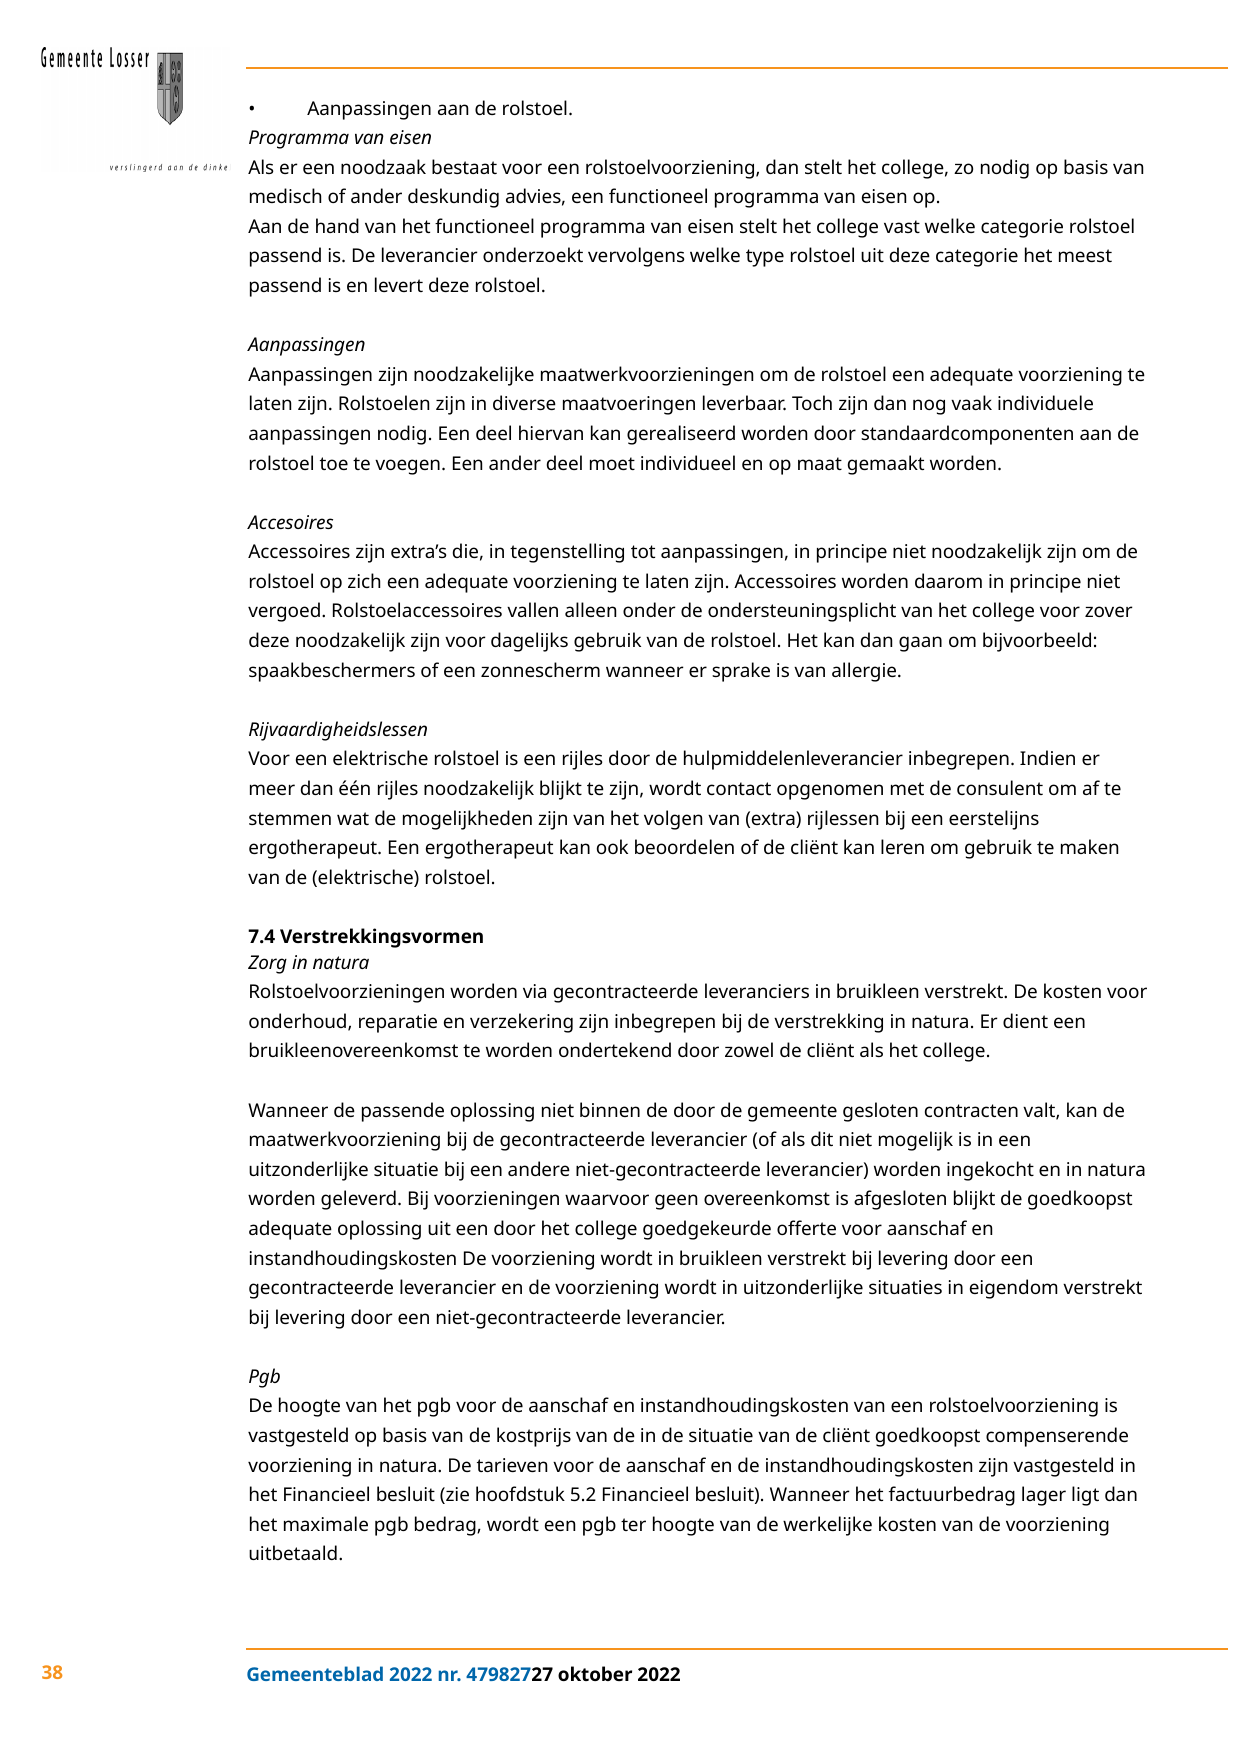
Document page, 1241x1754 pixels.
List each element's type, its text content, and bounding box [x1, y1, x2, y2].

text Accessoires zijn extra’s die, in tegenstelling tot aanpassingen, in principe niet noodzakelijk zijn om de rolstoel op zich een adequate voorziening te laten zijn. Accessoires worden daarom in principe niet vergoed. Rolstoelaccessoires vallen alleen onder de ondersteuningsplicht van het college voor zover deze noodzakelijk zijn voor dagelijks gebruik van de rolstoel. Het kan dan gaan om bijvoorbeeld: spaakbeschermers of een zonnescherm wanneer er sprake is van allergie. [248, 538, 1152, 683]
text Zorg in natura [248, 949, 1152, 974]
text Rolstoelvoorzieningen worden via gecontracteerde leveranciers in bruikleen verstrekt. De kosten voor onderhoud, reparatie en verzekering zijn inbegrepen bij de verstrekking in natura. Er dient een bruikleenovereenkomst te worden ondertekend door zowel de cliënt als het college. [248, 978, 1152, 1063]
text Wanneer de passende oplossing niet binnen de door de gemeente gesloten contracten valt, kan de maatwerkvoorziening bij de gecontracteerde leverancier (of als dit niet mogelijk is in een uitzonderlijke situatie bij een andere niet-gecontracteerde leverancier) worden ingekocht en in natura worden geleverd. Bij voorzieningen waarvoor geen overeenkomst is afgesloten blijkt de goedkoopst adequate oplossing uit een door het college goedgekeurde offerte voor aanschaf en instandhoudingskosten De voorziening wordt in bruikleen verstrekt bij levering door een gecontracteerde leverancier en de voorziening wordt in uitzonderlijke situaties in eigendom verstrekt bij levering door een niet-gecontracteerde leverancier. [248, 1097, 1152, 1329]
text Als er een noodzaak bestaat voor een rolstoelvoorziening, dan stelt het college, zo nodig op basis van medisch of ander deskundig advies, een functioneel programma van eisen op. [248, 154, 1152, 209]
text 7.4 Verstrekkingsvormen [248, 923, 1152, 949]
text Accesoires [248, 509, 1152, 535]
text Aanpassingen [248, 331, 1152, 357]
text Rijvaardigheidslessen [248, 716, 1152, 742]
picture [41, 47, 231, 172]
list Aanpassingen aan de rolstoel. [248, 95, 1152, 121]
text Aan de hand van het functioneel programma van eisen stelt het college vast welke categorie rolstoel passend is. De leverancier onderzoekt vervolgens welke type rolstoel uit deze categorie het meest passend is en levert deze rolstoel. [248, 213, 1152, 298]
text Aanpassingen zijn noodzakelijke maatwerkvoorzieningen om de rolstoel een adequate voorziening te laten zijn. Rolstoelen zijn in diverse maatvoeringen leverbaar. Toch zijn dan nog vaak individuele aanpassingen nodig. Een deel hiervan kan gerealiseerd worden door standaardcomponenten aan de rolstoel toe te voegen. Een ander deel moet individueel en op maat gemaakt worden. [248, 361, 1152, 476]
text Voor een elektrische rolstoel is een rijles door de hulpmiddelenleverancier inbegrepen. Indien er meer dan één rijles noodzakelijk blijkt te zijn, wordt contact opgenomen met de consulent om af te stemmen wat de mogelijkheden zijn van het volgen van (extra) rijlessen bij een eerstelijns ergotherapeut. Een ergotherapeut kan ook beoordelen of de cliënt kan leren om gebruik te maken van de (elektrische) rolstoel. [248, 746, 1152, 890]
text Programma van eisen [248, 124, 1152, 150]
text De hoogte van het pgb voor de aanschaf en instandhoudingskosten van een rolstoelvoorziening is vastgesteld op basis van de kostprijs van de in de situatie van de cliënt goedkoopst compenserende voorziening in natura. De tarieven voor de aanschaf en de instandhoudingskosten zijn vastgesteld in het Financieel besluit (zie hoofdstuk 5.2 Financieel besluit). Wanneer het factuurbedrag lager ligt dan het maximale pgb bedrag, wordt een pgb ter hoogte van de werkelijke kosten van de voorziening uitbetaald. [248, 1393, 1152, 1566]
text Pgb [248, 1363, 1152, 1389]
